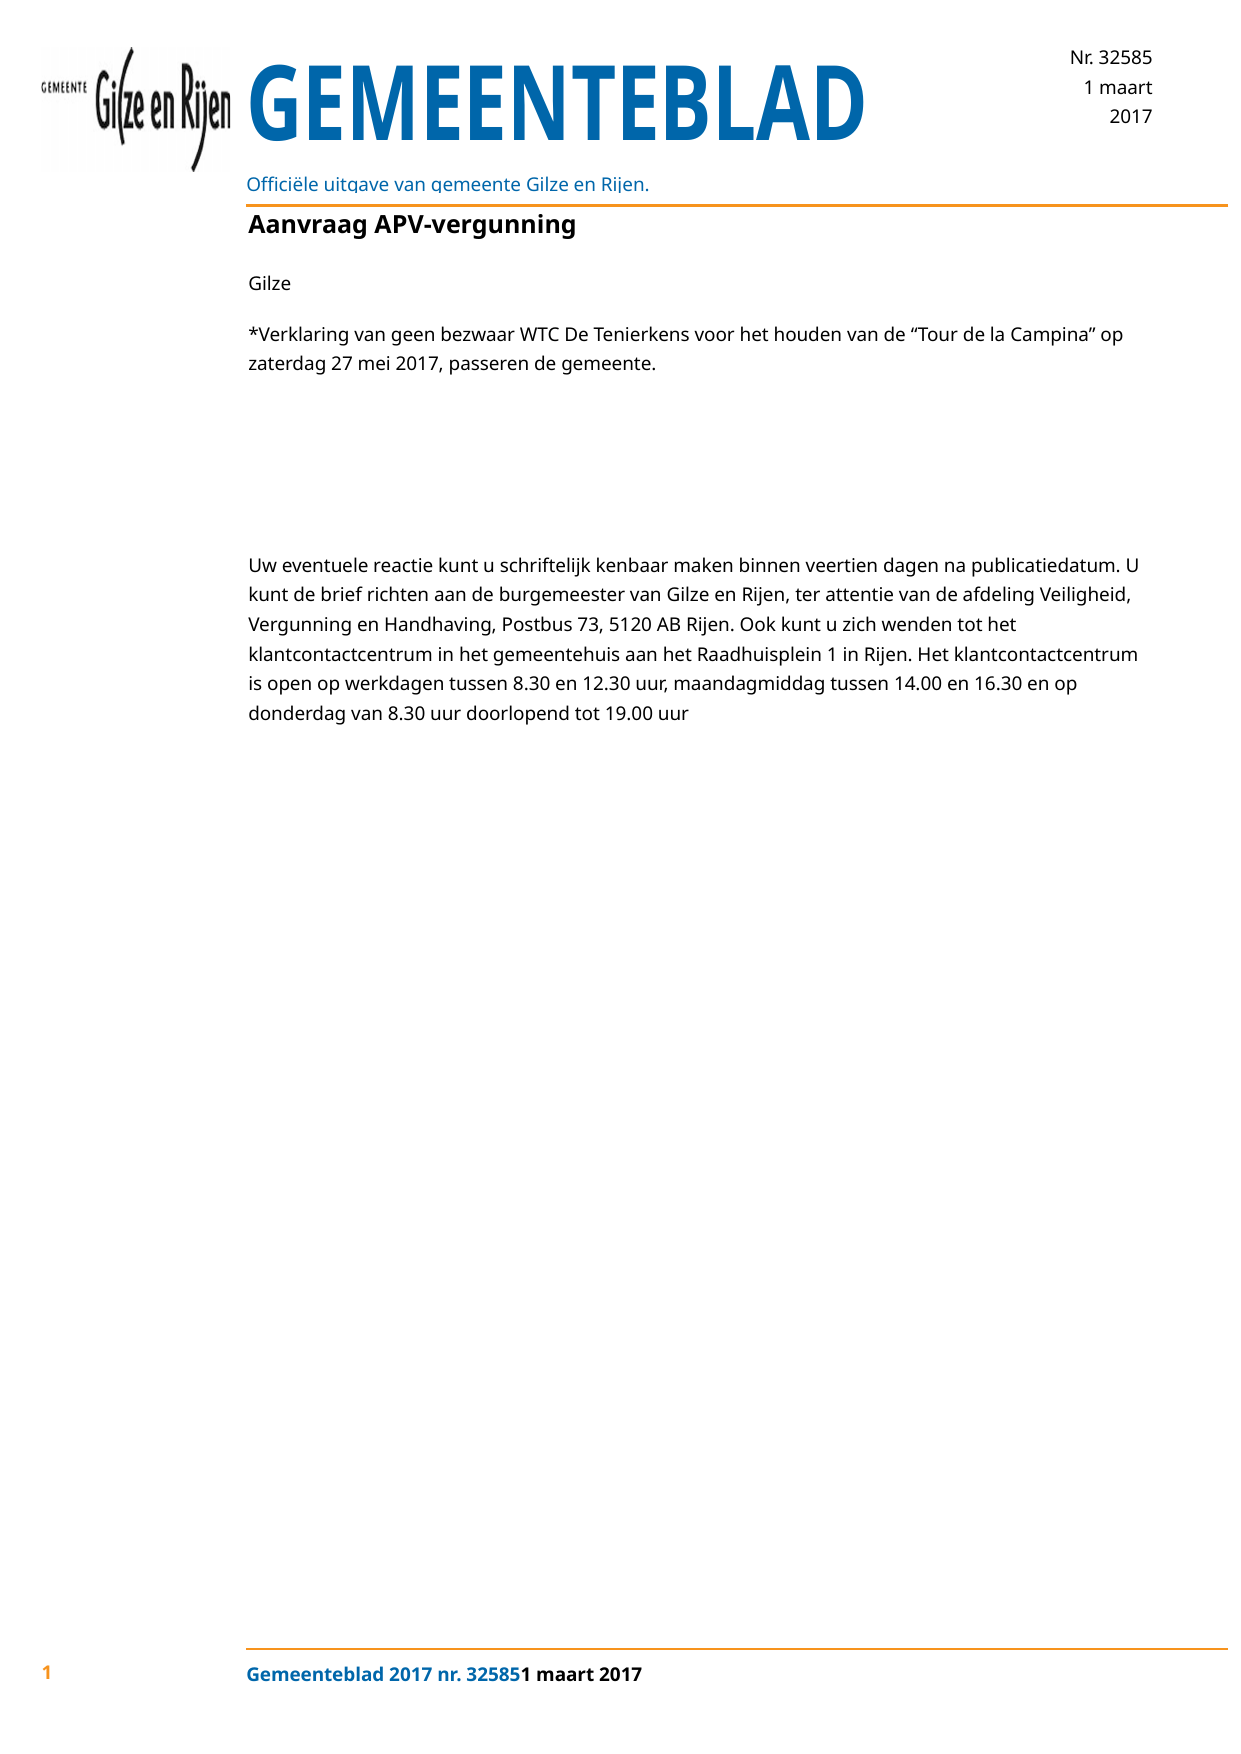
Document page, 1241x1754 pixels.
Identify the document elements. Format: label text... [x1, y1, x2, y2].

text Gilze [248, 270, 1152, 296]
text Uw eventuele reactie kunt u schriftelijk kenbaar maken binnen veertien dagen na publicatiedatum. U kunt de brief richten aan de burgemeester van Gilze en Rijen, ter attentie van de afdeling Veiligheid, Vergunning en Handhaving, Postbus 73, 5120 AB Rijen. Ook kunt u zich wenden tot het klantcontactcentrum in het gemeentehuis aan het Raadhuisplein 1 in Rijen. Het klantcontactcentrum is open op werkdagen tussen 8.30 en 12.30 uur, maandagmiddag tussen 14.00 en 16.30 en op donderdag van 8.30 uur doorlopend tot 19.00 uur [248, 552, 1152, 726]
picture [41, 47, 231, 172]
text *Verklaring van geen bezwaar WTC De Tenierkens voor het houden van de “Tour de la Campina” op zaterdag 27 mei 2017, passeren de gemeente. [248, 321, 1152, 376]
text Aanvraag APV-vergunning [248, 207, 1152, 241]
